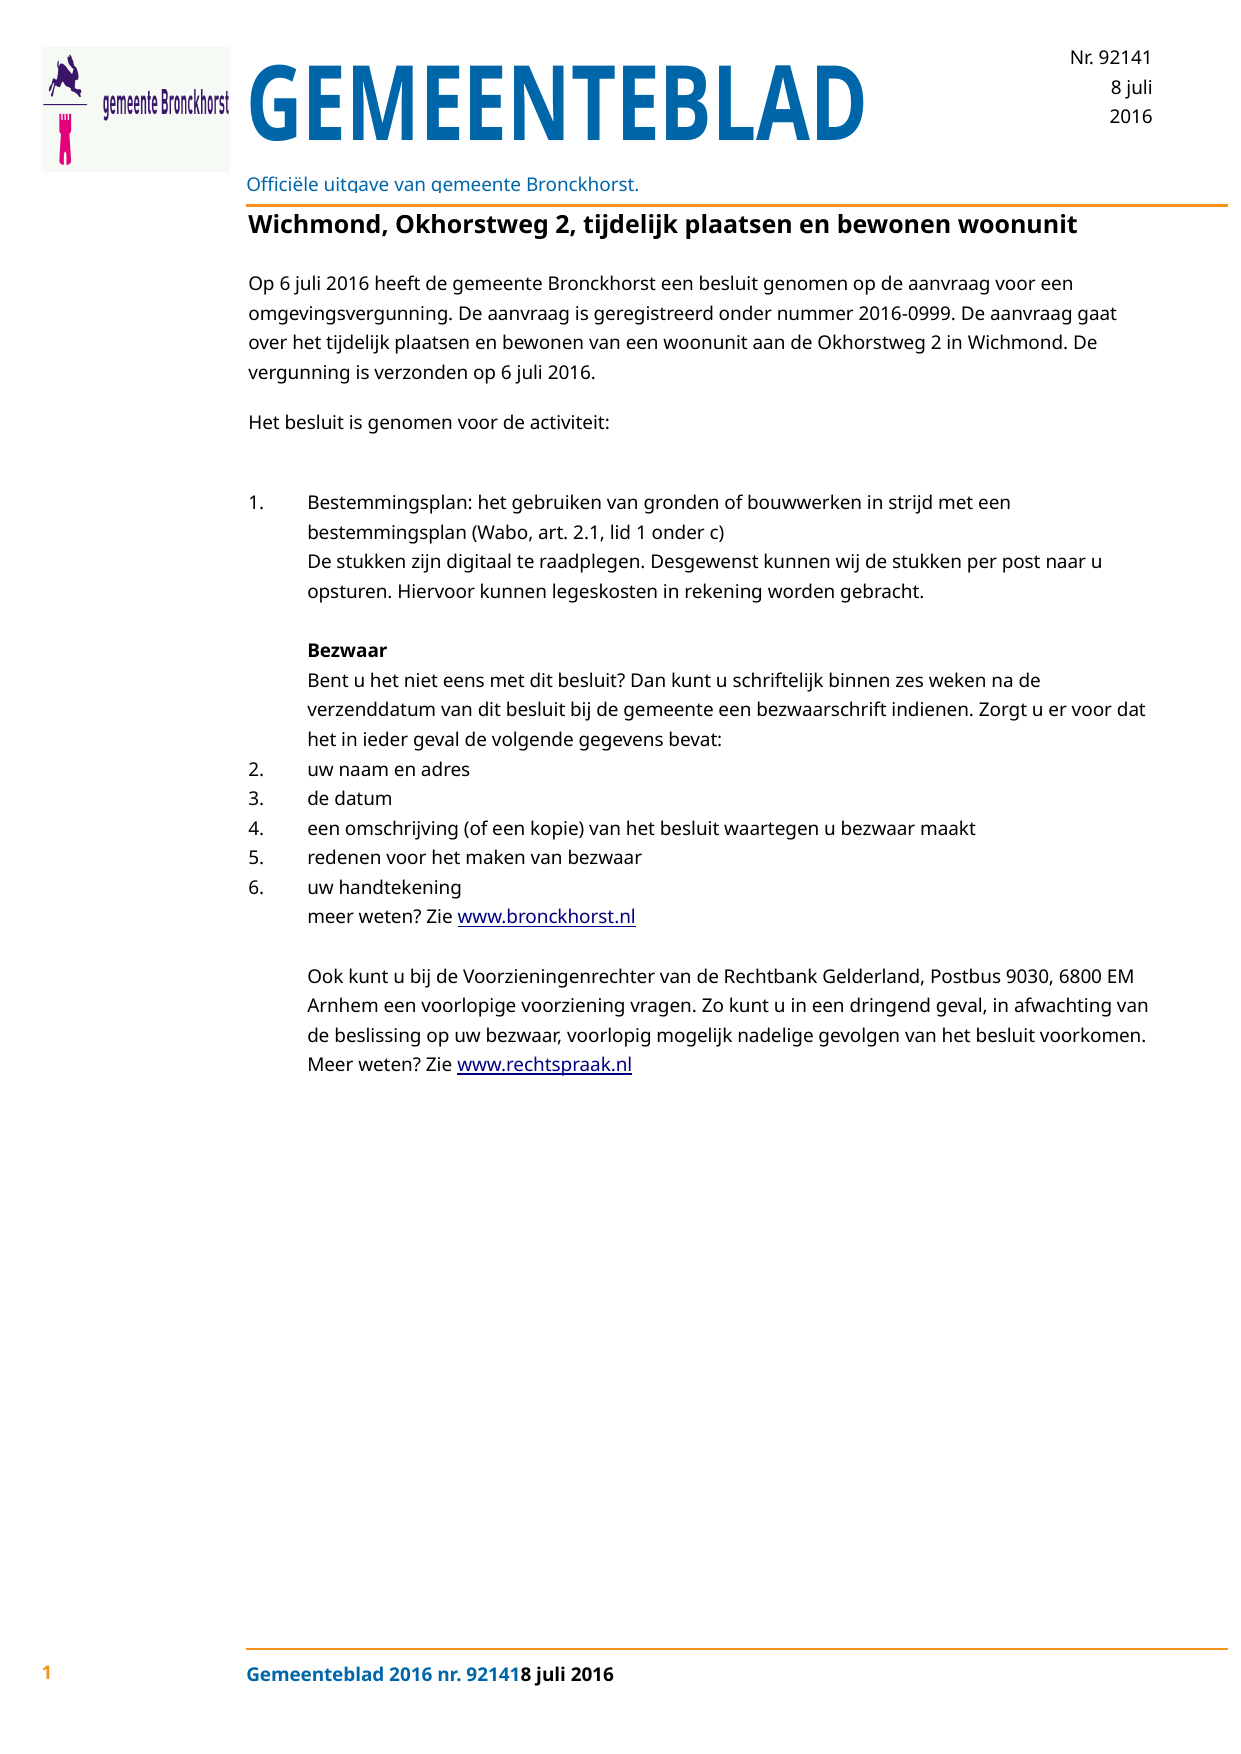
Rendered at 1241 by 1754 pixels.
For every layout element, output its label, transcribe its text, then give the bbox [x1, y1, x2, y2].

text Het besluit is genomen voor de activiteit: [248, 409, 1152, 435]
text Op 6 juli 2016 heeft de gemeente Bronckhorst een besluit genomen op de aanvraag voor een omgevingsvergunning. De aanvraag is geregistreerd onder nummer 2016-0999. De aanvraag gaat over het tijdelijk plaatsen en bewonen van een woonunit aan de Okhorstweg 2 in Wichmond. De vergunning is verzonden op 6 juli 2016. [248, 270, 1152, 385]
list meer weten? Zie www.bronckhorst.nl [248, 904, 1152, 929]
list uw handtekening [248, 874, 1152, 900]
text Wichmond, Okhorstweg 2, tijdelijk plaatsen en bewonen woonunit [248, 207, 1152, 241]
list een omschrijving (of een kopie) van het besluit waartegen u bezwaar maakt [248, 815, 1152, 841]
list Bestemmingsplan: het gebruiken van gronden of bouwwerken in strijd met een bestemmingsplan (Wabo, art. 2.1, lid 1 onder c) [248, 489, 1152, 545]
list uw naam en adres [248, 756, 1152, 781]
list de datum [248, 785, 1152, 811]
picture [41, 47, 231, 172]
list Ook kunt u bij de Voorzieningenrechter van de Rechtbank Gelderland, Postbus 9030, 6800 EM Arnhem een voorlopige voorziening vragen. Zo kunt u in een dringend geval, in afwachting van de beslissing op uw bezwaar, voorlopig mogelijk nadelige gevolgen van het besluit voorkomen. Meer weten? Zie www.rechtspraak.nl [248, 963, 1152, 1077]
list redenen voor het maken van bezwaar [248, 844, 1152, 870]
list De stukken zijn digitaal te raadplegen. Desgewenst kunnen wij de stukken per post naar u opsturen. Hiervoor kunnen legeskosten in rekening worden gebracht. [248, 549, 1152, 604]
list Bent u het niet eens met dit besluit? Dan kunt u schriftelijk binnen zes weken na de verzenddatum van dit besluit bij de gemeente een bezwaarschrift indienen. Zorgt u er voor dat het in ieder geval de volgende gegevens bevat: [248, 667, 1152, 752]
list Bezwaar [248, 637, 1152, 663]
